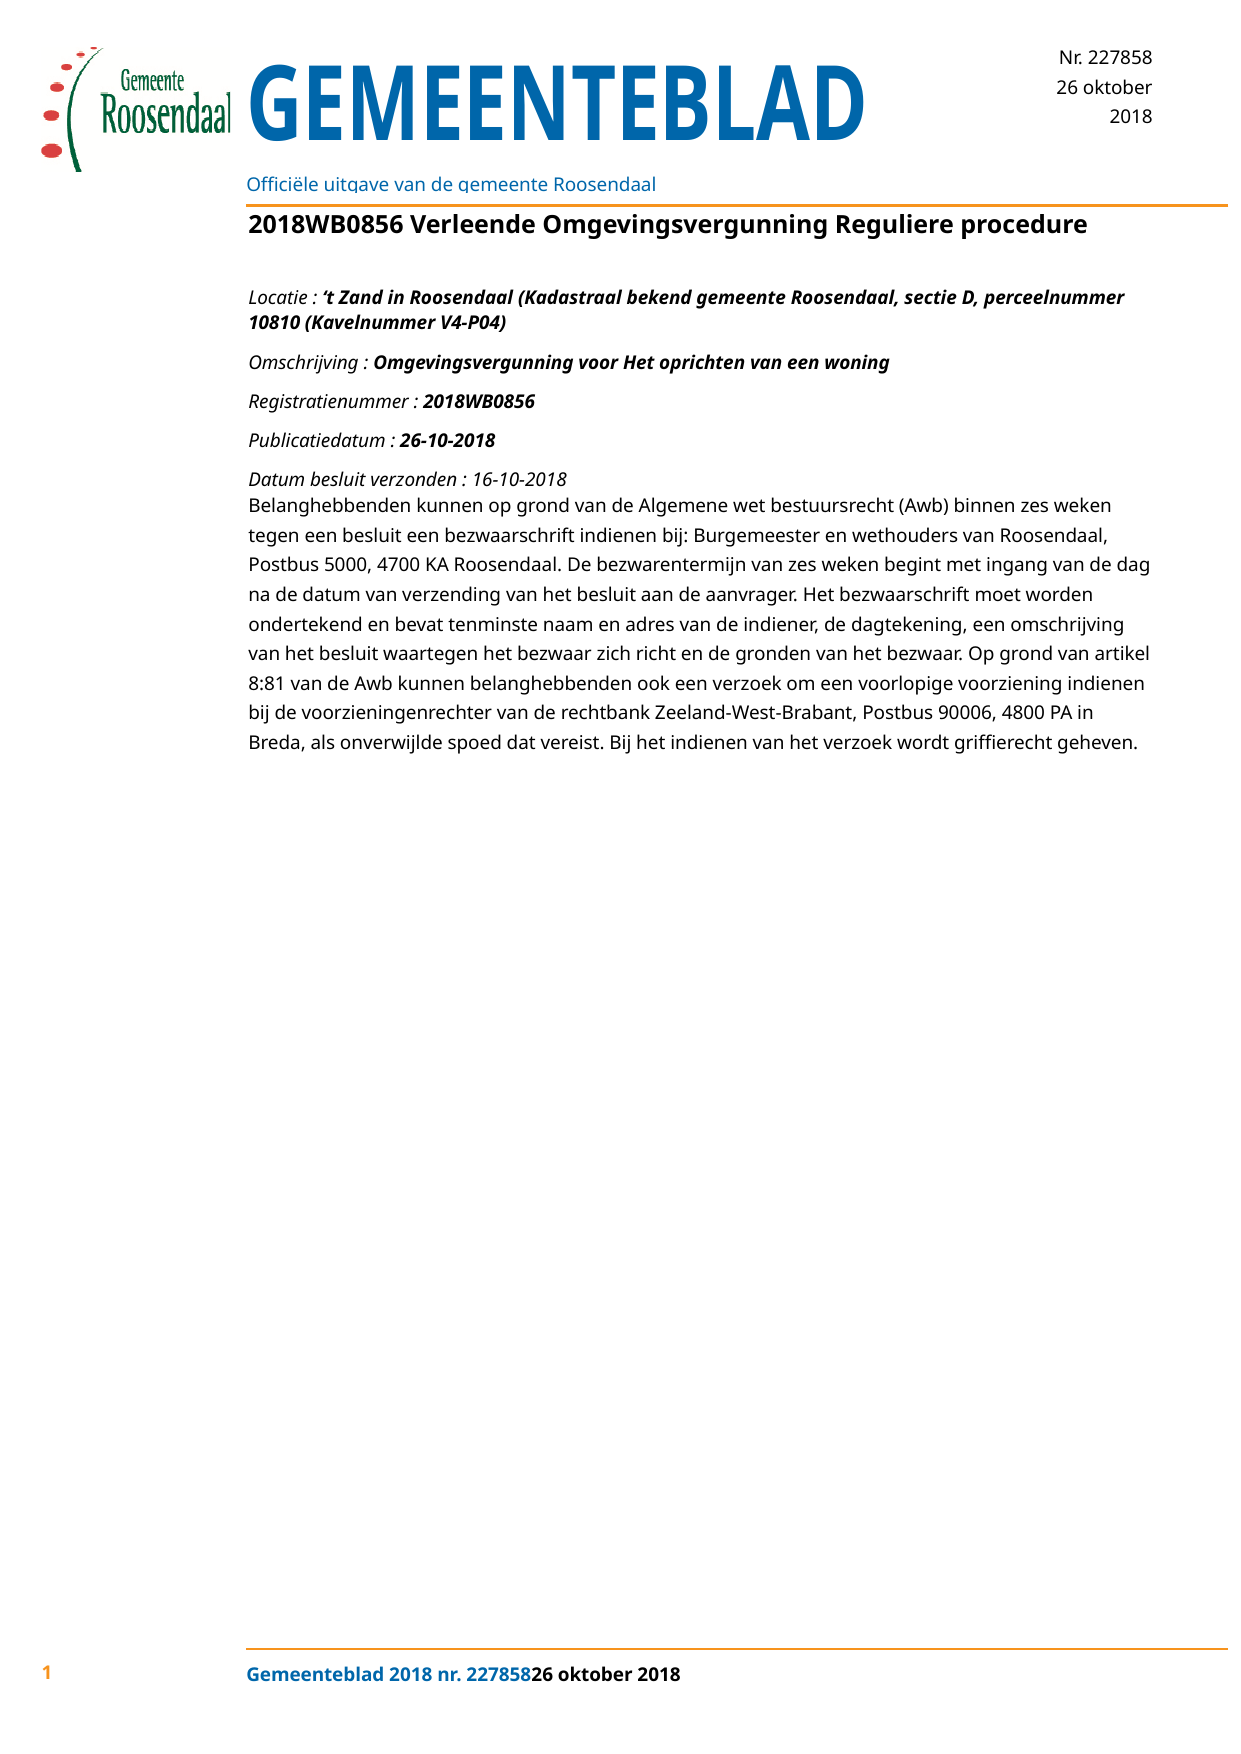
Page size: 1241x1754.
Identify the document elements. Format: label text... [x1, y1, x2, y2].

text 2018WB0856 Verleende Omgevingsvergunning Reguliere procedure [248, 207, 1152, 241]
text Belanghebbenden kunnen op grond van de Algemene wet bestuursrecht (Awb) binnen zes weken tegen een besluit een bezwaarschrift indienen bij: Burgemeester en wethouders van Roosendaal, Postbus 5000, 4700 KA Roosendaal. De bezwarentermijn van zes weken begint met ingang van de dag na de datum van verzending van het besluit aan de aanvrager. Het bezwaarschrift moet worden ondertekend en bevat tenminste naam en adres van de indiener, de dagtekening, een omschrijving van het besluit waartegen het bezwaar zich richt en de gronden van het bezwaar. Op grond van artikel 8:81 van de Awb kunnen belanghebbenden ook een verzoek om een voorlopige voorziening indienen bij de voorzieningenrechter van de rechtbank Zeeland-West-Brabant, Postbus 90006, 4800 PA in Breda, als onverwijlde spoed dat vereist. Bij het indienen van het verzoek wordt griffierecht geheven. [248, 492, 1152, 755]
text Registratienummer : 2018WB0856 [248, 388, 1152, 414]
text Publicatiedatum : 26-10-2018 [248, 427, 1152, 453]
text Locatie : ‘t Zand in Roosendaal (Kadastraal bekend gemeente Roosendaal, sectie D, perceelnummer 10810 (Kavelnummer V4-P04) [248, 284, 1152, 335]
text Datum besluit verzonden : 16-10-2018 [248, 467, 1152, 492]
text Omschrijving : Omgevingsvergunning voor Het oprichten van een woning [248, 349, 1152, 374]
picture [41, 47, 231, 172]
